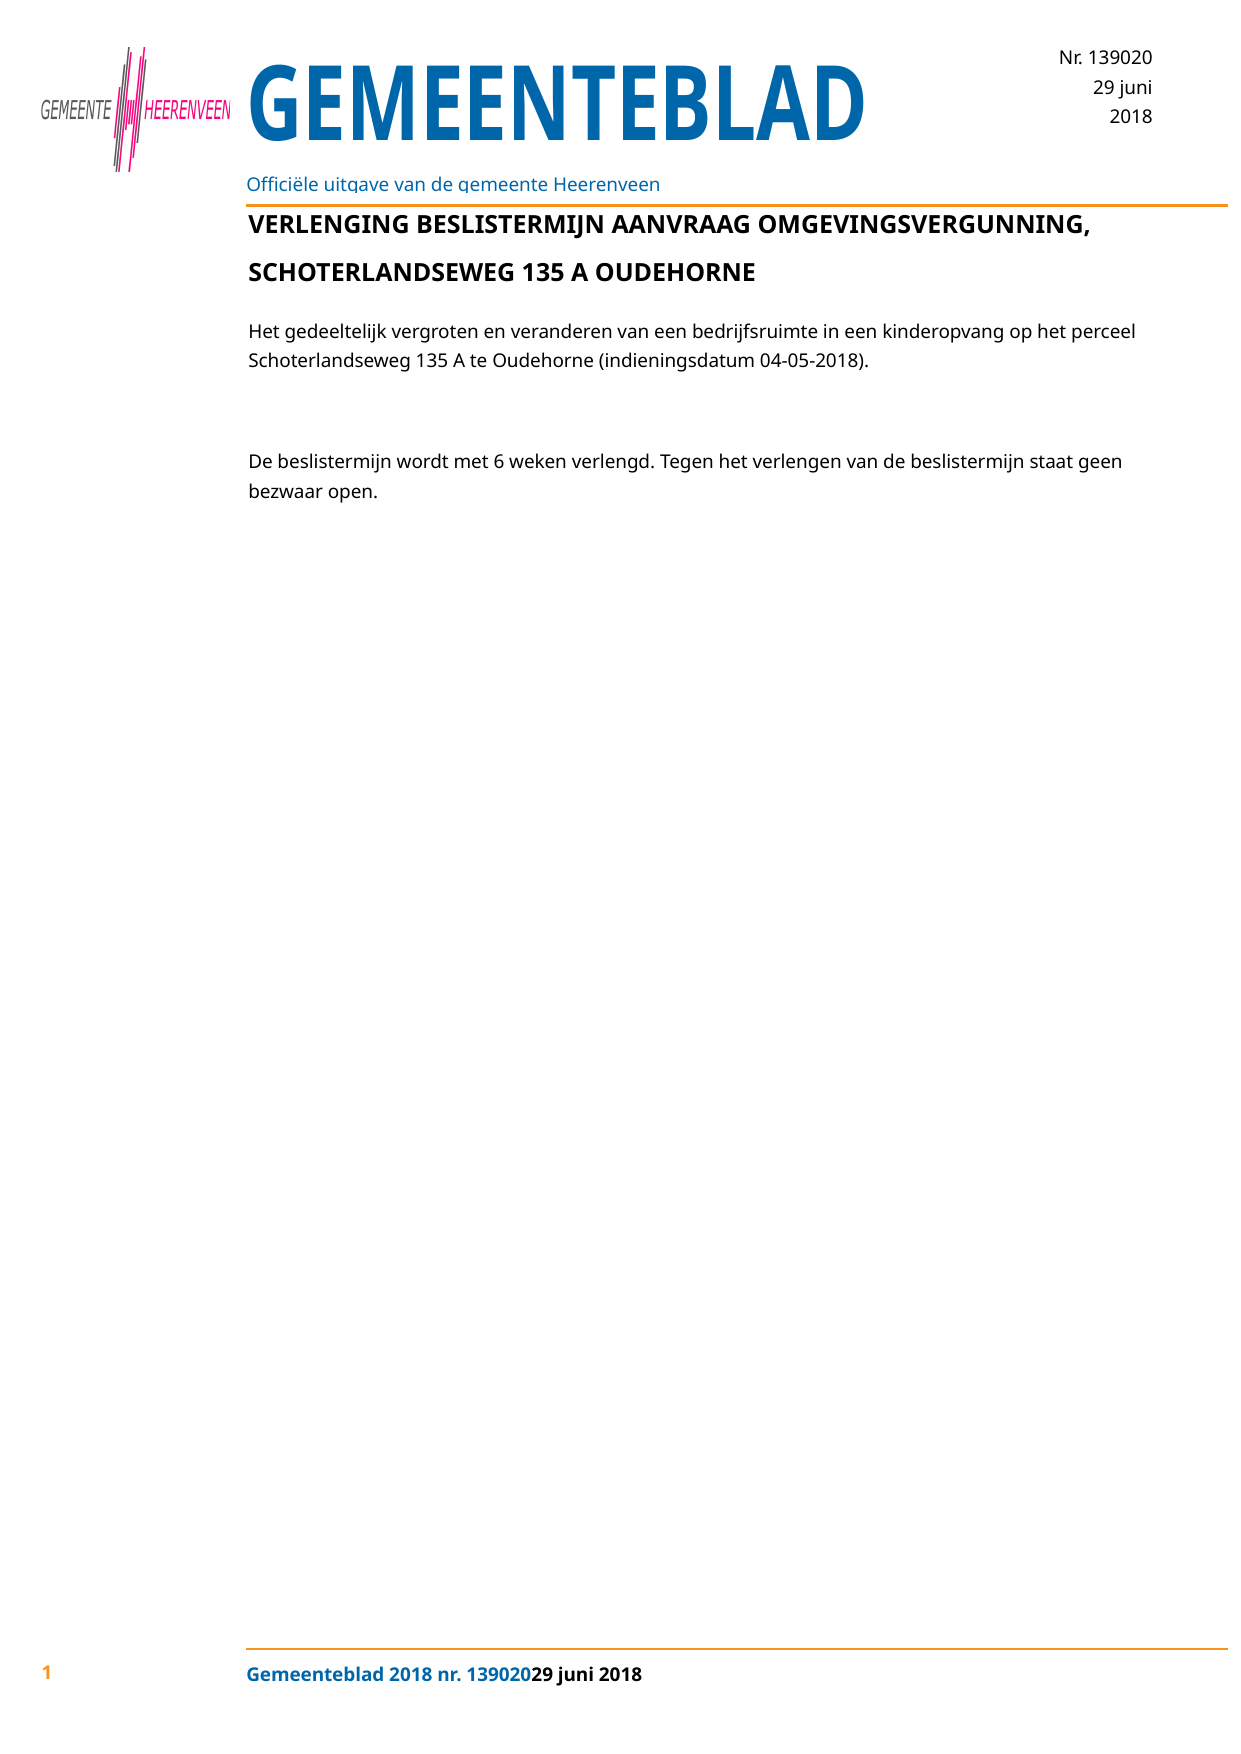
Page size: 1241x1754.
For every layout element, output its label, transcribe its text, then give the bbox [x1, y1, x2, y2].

text De beslistermijn wordt met 6 weken verlengd. Tegen het verlengen van de beslistermijn staat geen bezwaar open. [248, 448, 1152, 504]
text VERLENGING BESLISTERMIJN AANVRAAG OMGEVINGSVERGUNNING, SCHOTERLANDSEWEG 135 A OUDEHORNE [248, 207, 1152, 288]
picture [41, 47, 231, 172]
text Het gedeeltelijk vergroten en veranderen van een bedrijfsruimte in een kinderopvang op het perceel Schoterlandseweg 135 A te Oudehorne (indieningsdatum 04-05-2018). [248, 318, 1152, 373]
